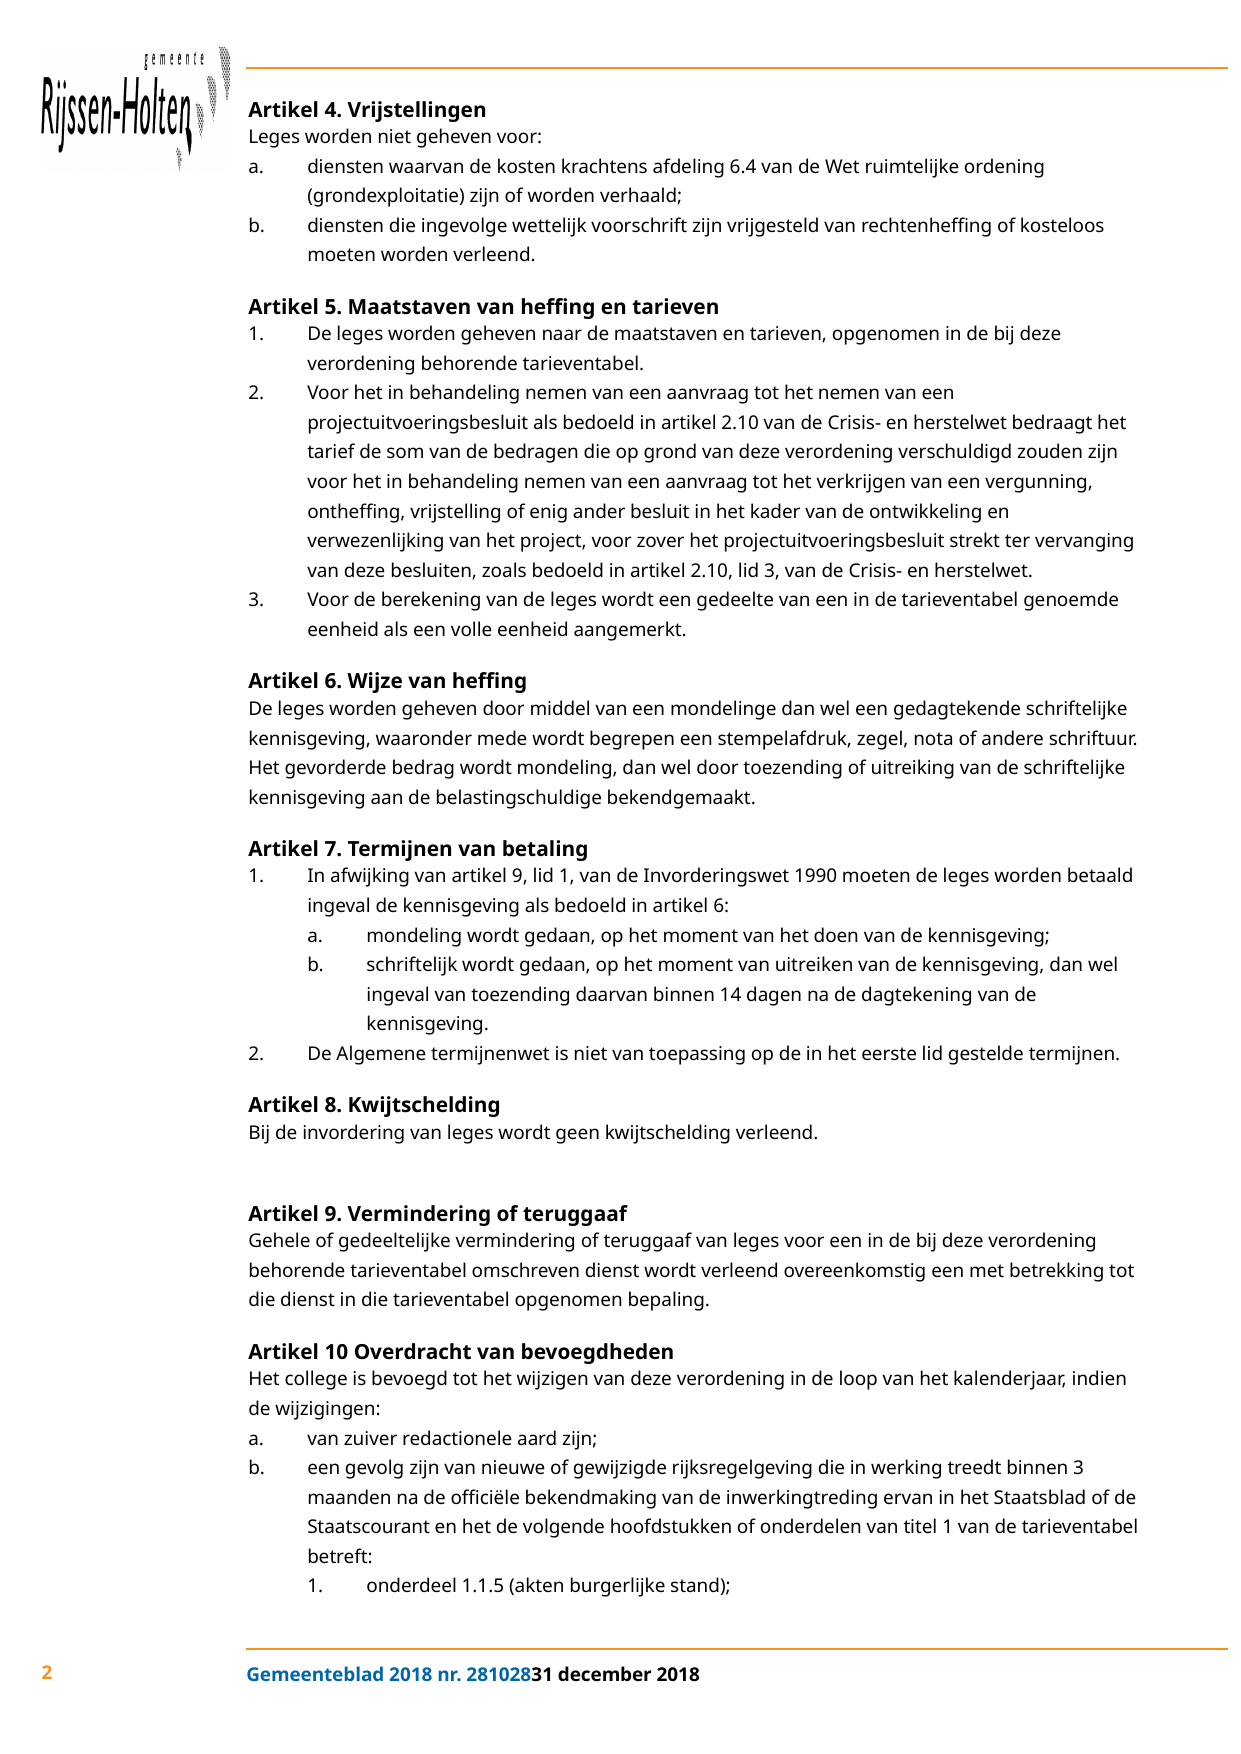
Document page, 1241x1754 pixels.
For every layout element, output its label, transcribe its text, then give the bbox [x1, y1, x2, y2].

text Gehele of gedeeltelijke vermindering of teruggaaf van leges voor een in de bij deze verordening behorende tarieventabel omschreven dienst wordt verleend overeenkomstig een met betrekking tot die dienst in die tarieventabel opgenomen bepaling. [248, 1227, 1152, 1312]
text Artikel 6. Wijze van heffing [248, 667, 1152, 695]
picture [41, 47, 231, 172]
text Artikel 8. Kwijtschelding [248, 1091, 1152, 1119]
text Artikel 7. Termijnen van betaling [248, 834, 1152, 863]
text Het college is bevoegd tot het wijzigen van deze verordening in de loop van het kalenderjaar, indien de wijzigingen: [248, 1366, 1152, 1421]
text Artikel 9. Vermindering of teruggaaf [248, 1199, 1152, 1227]
text Bij de invordering van leges wordt geen kwijtschelding verleend. [248, 1119, 1152, 1145]
list De Algemene termijnenwet is niet van toepassing op de in het eerste lid gestelde termijnen. [248, 1040, 1152, 1066]
text Artikel 5. Maatstaven van heffing en tarieven [248, 292, 1152, 320]
list Voor de berekening van de leges wordt een gedeelte van een in de tarieventabel genoemde eenheid als een volle eenheid aangemerkt. [248, 587, 1152, 642]
list diensten die ingevolge wettelijk voorschrift zijn vrijgesteld van rechtenheffing of kosteloos moeten worden verleend. [248, 212, 1152, 267]
list schriftelijk wordt gedaan, op het moment van uitreiken van de kennisgeving, dan wel ingeval van toezending daarvan binnen 14 dagen na de dagtekening van de kennisgeving. [307, 951, 1152, 1036]
text De leges worden geheven door middel van een mondelinge dan wel een gedagtekende schriftelijke kennisgeving, waaronder mede wordt begrepen een stempelafdruk, zegel, nota of andere schriftuur. Het gevorderde bedrag wordt mondeling, dan wel door toezending of uitreiking van de schriftelijke kennisgeving aan de belastingschuldige bekendgemaakt. [248, 695, 1152, 809]
list In afwijking van artikel 9, lid 1, van de Invorderingswet 1990 moeten de leges worden betaald ingeval de kennisgeving als bedoeld in artikel 6: [248, 863, 1152, 918]
text Artikel 10 Overdracht van bevoegdheden [248, 1337, 1152, 1366]
list diensten waarvan de kosten krachtens afdeling 6.4 van de Wet ruimtelijke ordening (grondexploitatie) zijn of worden verhaald; [248, 153, 1152, 208]
list van zuiver redactionele aard zijn; [248, 1425, 1152, 1450]
list De leges worden geheven naar de maatstaven en tarieven, opgenomen in de bij deze verordening behorende tarieventabel. [248, 320, 1152, 376]
list mondeling wordt gedaan, op het moment van het doen van de kennisgeving; [307, 922, 1152, 948]
list een gevolg zijn van nieuwe of gewijzigde rijksregelgeving die in werking treedt binnen 3 maanden na de officiële bekendmaking van de inwerkingtreding ervan in het Staatsblad of de Staatscourant en het de volgende hoofdstukken of onderdelen van titel 1 van de tarieventabel betreft: [248, 1454, 1152, 1569]
text Leges worden niet geheven voor: [248, 123, 1152, 149]
text Artikel 4. Vrijstellingen [248, 95, 1152, 123]
list onderdeel 1.1.5 (akten burgerlijke stand); [307, 1573, 1152, 1598]
list Voor het in behandeling nemen van een aanvraag tot het nemen van een projectuitvoeringsbesluit als bedoeld in artikel 2.10 van de Crisis- en herstelwet bedraagt het tarief de som van de bedragen die op grond van deze verordening verschuldigd zouden zijn voor het in behandeling nemen van een aanvraag tot het verkrijgen van een vergunning, ontheffing, vrijstelling of enig ander besluit in het kader van de ontwikkeling en verwezenlijking van het project, voor zover het projectuitvoeringsbesluit strekt ter vervanging van deze besluiten, zoals bedoeld in artikel 2.10, lid 3, van de Crisis- en herstelwet. [248, 379, 1152, 583]
